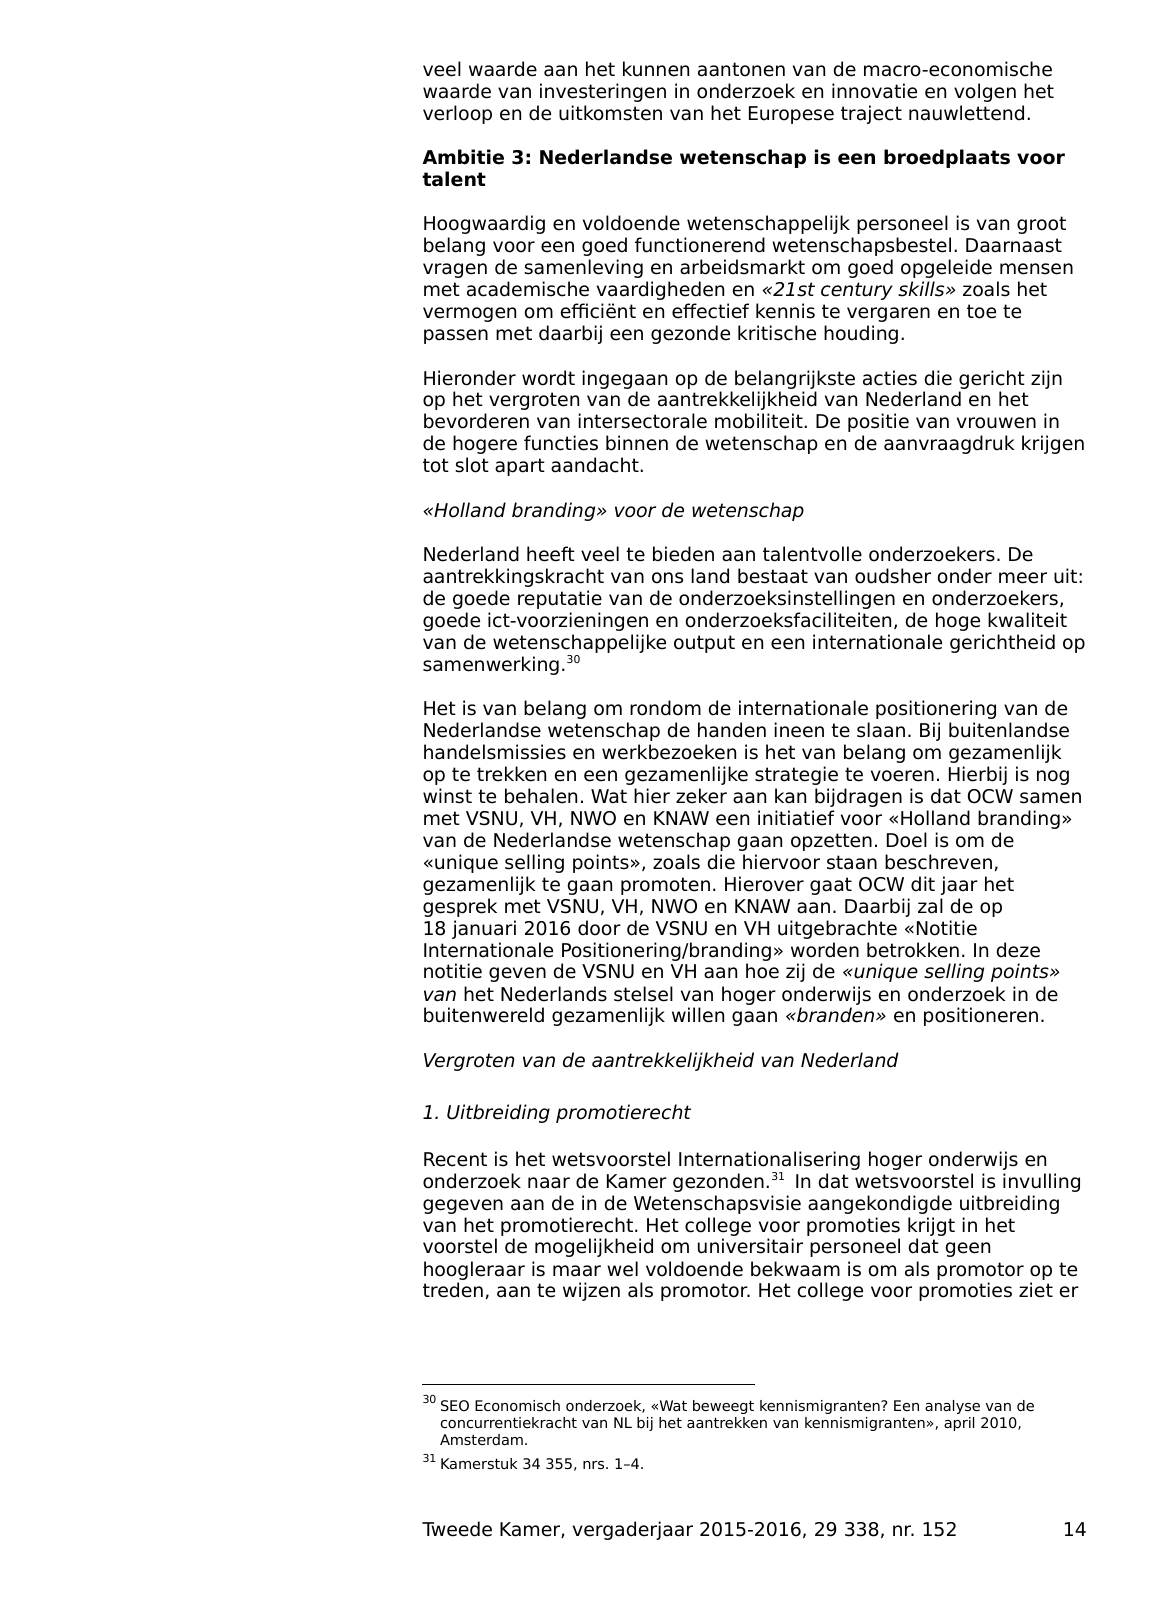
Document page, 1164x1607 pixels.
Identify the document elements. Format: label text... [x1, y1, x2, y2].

text Kamerstuk 34 355, nrs. 1–4. [422, 1452, 1087, 1474]
text Het is van belang om rondom de internationale positionering van de Nederlandse wetenschap de handen ineen te slaan. Bij buitenlandse handelsmissies en werkbezoeken is het van belang om gezamenlijk op te trekken en een gezamenlijke strategie te voeren. Hierbij is nog winst te behalen. Wat hier zeker aan kan bijdragen is dat OCW samen met VSNU, VH, NWO en KNAW een initiatief voor «Holland branding» van de Nederlandse wetenschap gaan opzetten. Doel is om de «unique selling points», zoals die hiervoor staan beschreven, gezamenlijk te gaan promoten. Hierover gaat OCW dit jaar het gesprek met VSNU, VH, NWO en KNAW aan. Daarbij zal de op 18 januari 2016 door de VSNU en VH uitgebrachte «Notitie Internationale Positionering/branding» worden betrokken. In deze notitie geven de VSNU en VH aan hoe zij de «unique selling points» van het Nederlands stelsel van hoger onderwijs en onderzoek in de buitenwereld gezamenlijk willen gaan «branden» en positioneren. [422, 698, 1087, 1027]
text Recent is het wetsvoorstel Internationalisering hoger onderwijs en onderzoek naar de Kamer gezonden. In dat wetsvoorstel is invulling gegeven aan de in de Wetenschapsvisie aangekondigde uitbreiding van het promotierecht. Het college voor promoties krijgt in het voorstel de mogelijkheid om universitair personeel dat geen hoogleraar is maar wel voldoende bekwaam is om als promotor op te treden, aan te wijzen als promotor. Het college voor promoties ziet er [422, 1148, 1087, 1302]
subtitle Vergroten van de aantrekkelijkheid van Nederland [422, 1049, 1087, 1072]
text Hoogwaardig en voldoende wetenschappelijk personeel is van groot belang voor een goed functionerend wetenschapsbestel. Daarnaast vragen de samenleving en arbeidsmarkt om goed opgeleide mensen met academische vaardigheden en «21st century skills» zoals het vermogen om efficiënt en effectief kennis te vergaren en toe te passen met daarbij een gezonde kritische houding. [422, 213, 1087, 345]
subtitle 1. Uitbreiding promotierecht [422, 1102, 1087, 1123]
subtitle Ambitie 3: Nederlandse wetenschap is een broedplaats voor talent [422, 147, 1087, 191]
text Nederland heeft veel te bieden aan talentvolle onderzoekers. De aantrekkingskracht van ons land bestaat van oudsher onder meer uit: de goede reputatie van de onderzoeksinstellingen en onderzoekers, goede ict-voorzieningen en onderzoeksfaciliteiten, de hoge kwaliteit van de wetenschappelijke output en een internationale gerichtheid op samenwerking. [422, 544, 1087, 676]
text veel waarde aan het kunnen aantonen van de macro-economische waarde van investeringen in onderzoek en innovatie en volgen het verloop en de uitkomsten van het Europese traject nauwlettend. [422, 59, 1087, 125]
subtitle «Holland branding» voor de wetenschap [422, 499, 1087, 521]
text SEO Economisch onderzoek, «Wat beweegt kennismigranten? Een analyse van de concurrentiekracht van NL bij het aantrekken van kennismigranten», april 2010, Amsterdam. [422, 1393, 1087, 1449]
text Hieronder wordt ingegaan op de belangrijkste acties die gericht zijn op het vergroten van de aantrekkelijkheid van Nederland en het bevorderen van intersectorale mobiliteit. De positie van vrouwen in de hogere functies binnen de wetenschap en de aanvraagdruk krijgen tot slot apart aandacht. [422, 367, 1087, 477]
